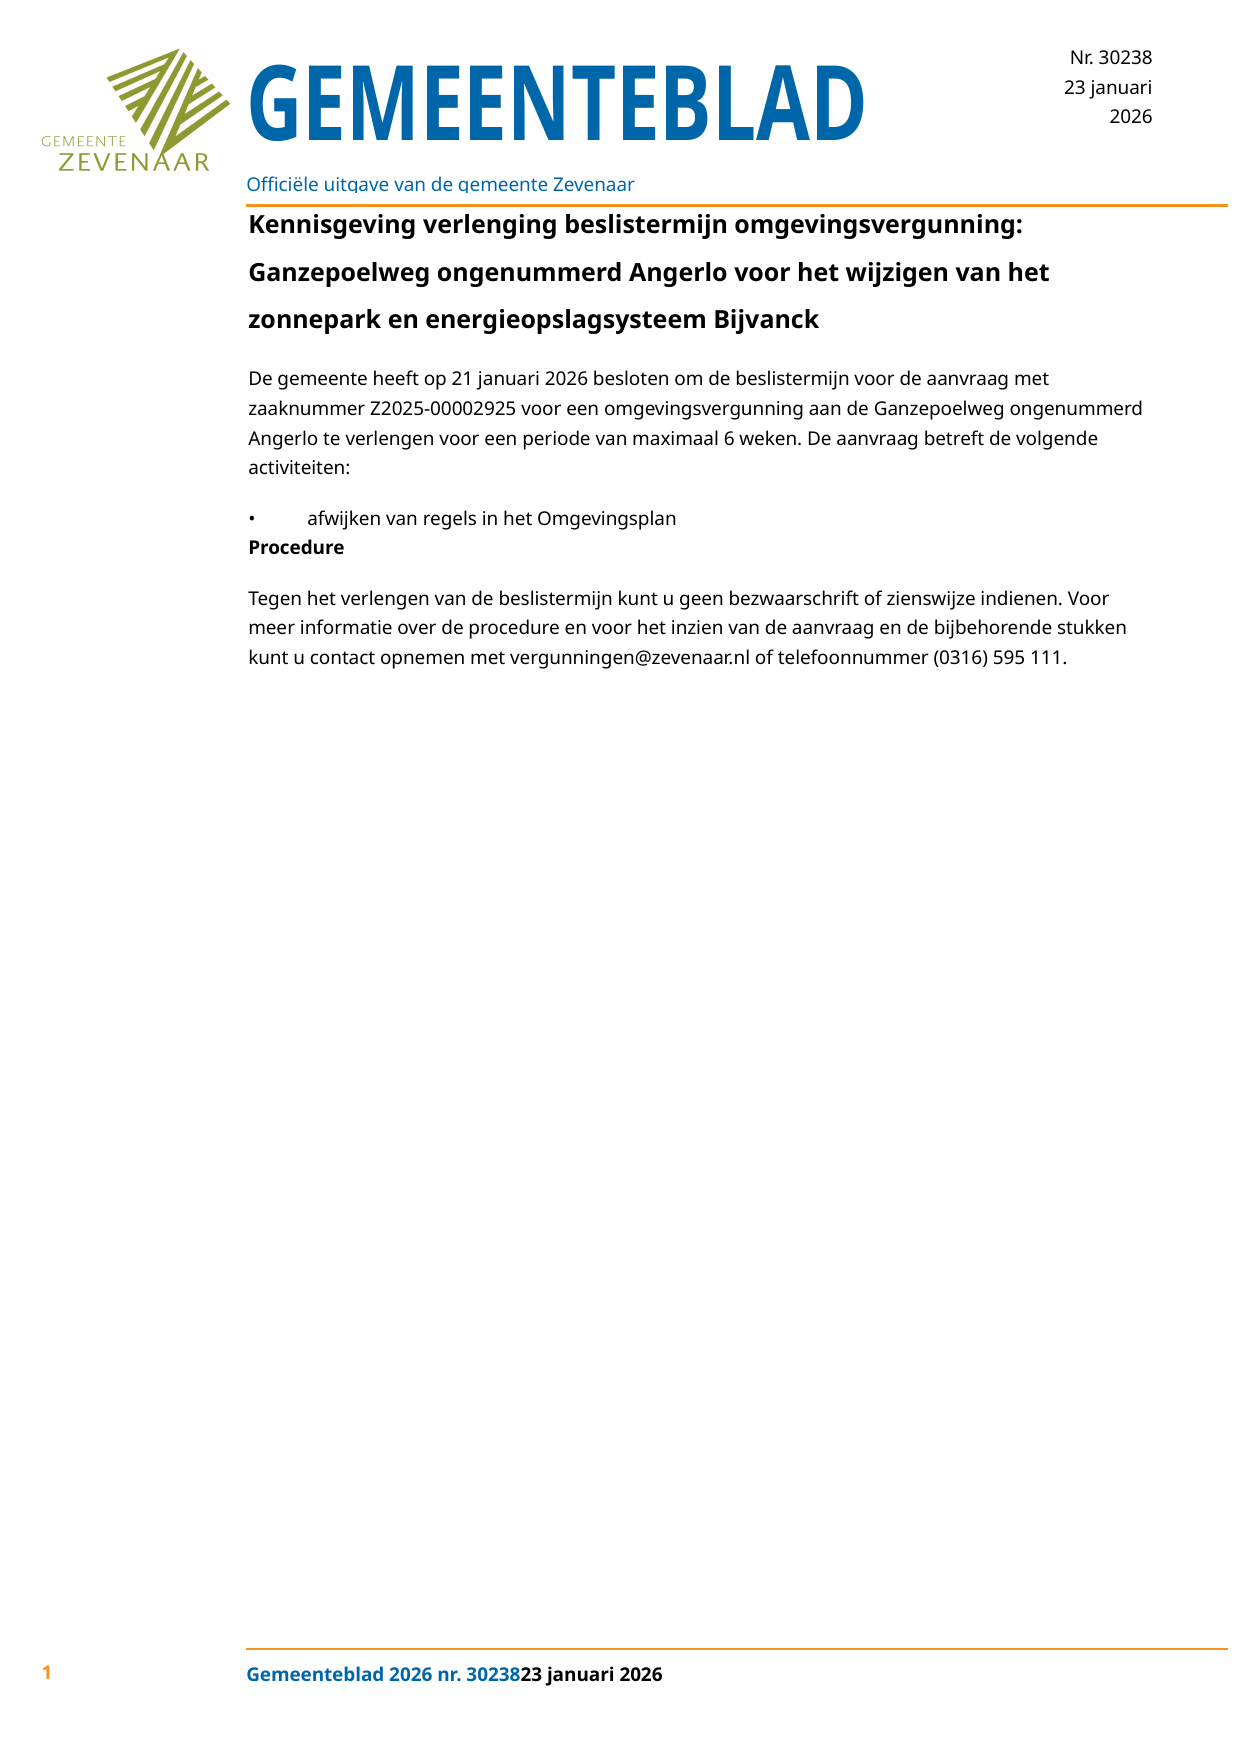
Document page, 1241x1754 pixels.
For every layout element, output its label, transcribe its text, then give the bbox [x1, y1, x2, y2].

text De gemeente heeft op 21 januari 2026 besloten om de beslistermijn voor de aanvraag met zaaknummer Z2025-00002925 voor een omgevingsvergunning aan de Ganzepoelweg ongenummerd Angerlo te verlengen voor een periode van maximaal 6 weken. De aanvraag betreft de volgende activiteiten: [248, 366, 1152, 480]
picture [41, 47, 231, 172]
list afwijken van regels in het Omgevingsplan [248, 505, 1152, 530]
text Tegen het verlengen van de beslistermijn kunt u geen bezwaarschrift of zienswijze indienen. Voor meer informatie over de procedure en voor het inzien van de aanvraag en de bijbehorende stukken kunt u contact opnemen met vergunningen@zevenaar.nl of telefoonnummer (0316) 595 111. [248, 585, 1152, 669]
text Kennisgeving verlenging beslistermijn omgevingsvergunning: Ganzepoelweg ongenummerd Angerlo voor het wijzigen van het zonnepark en energieopslagsysteem Bijvanck [248, 207, 1152, 336]
text Procedure [248, 534, 1152, 560]
